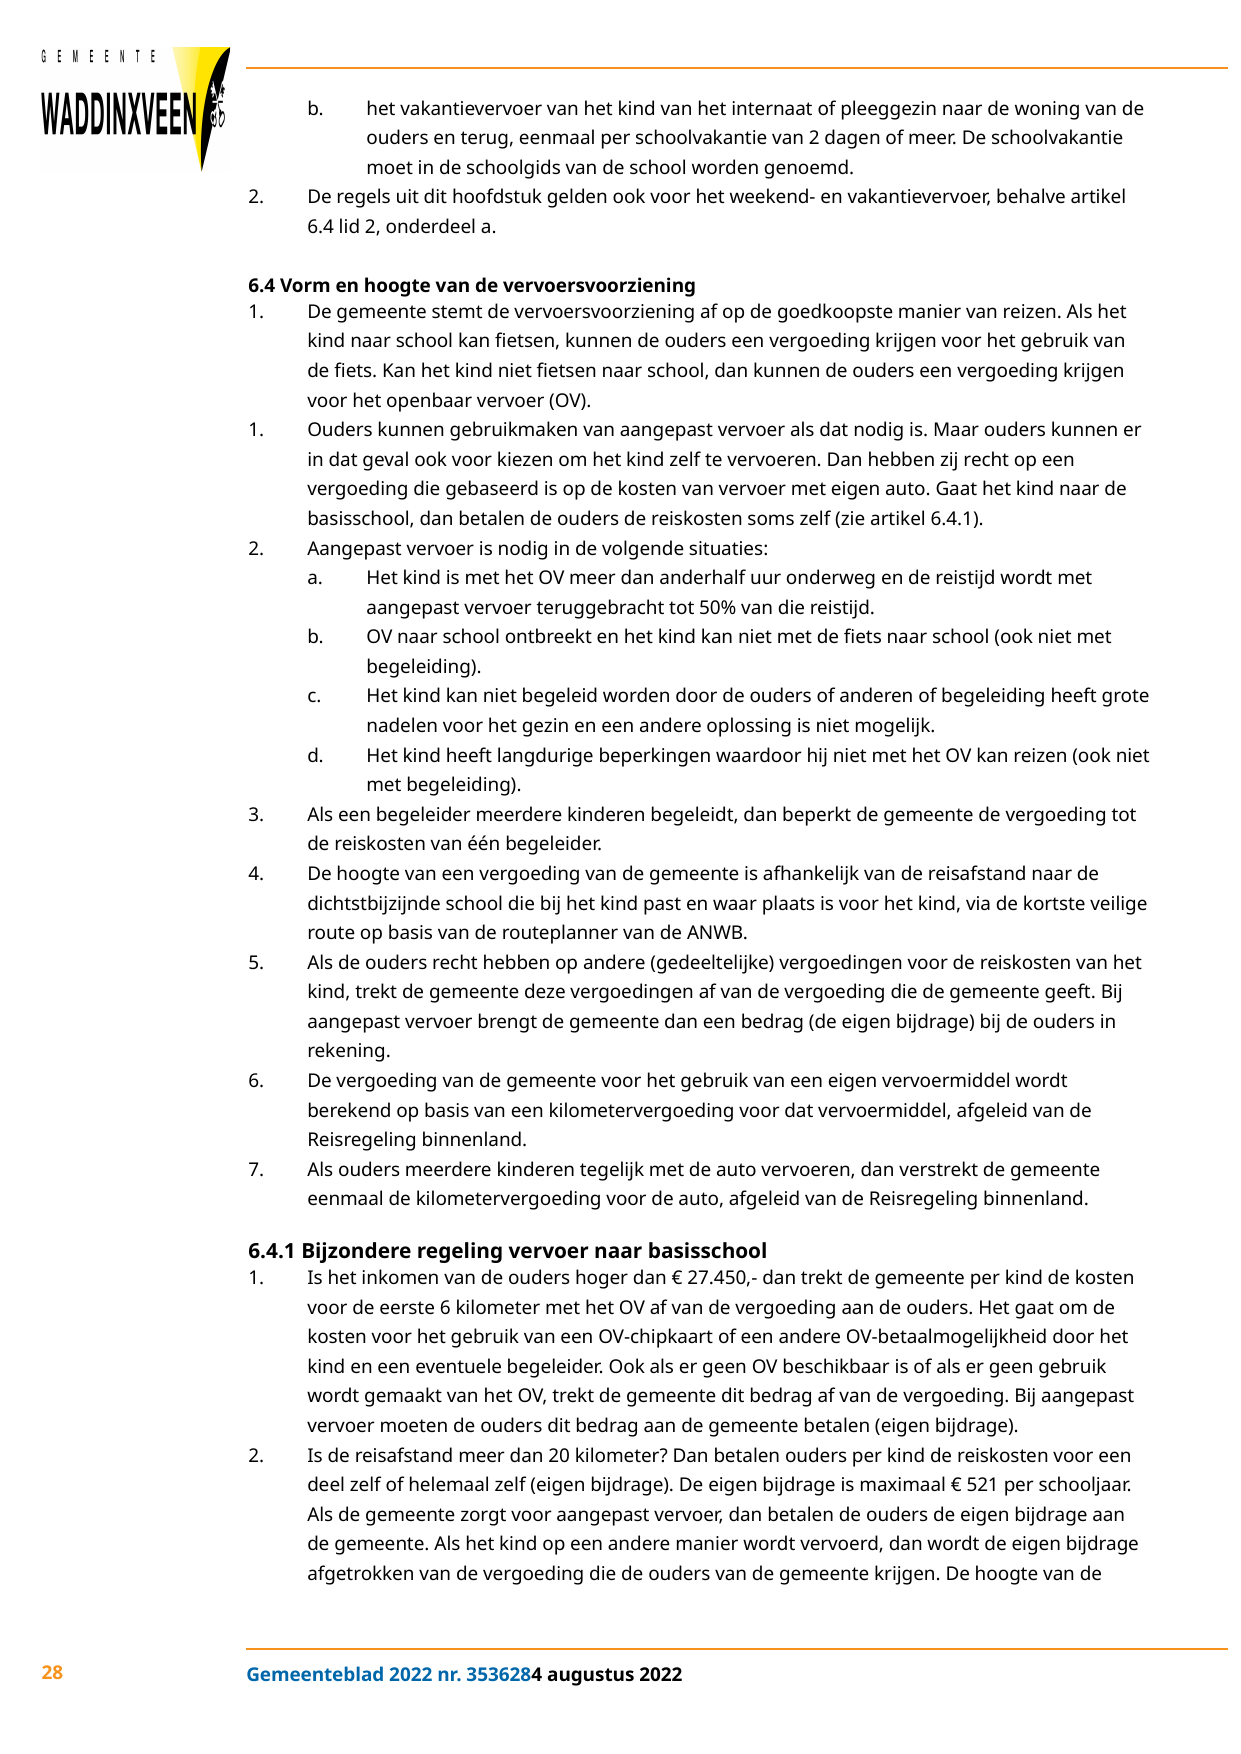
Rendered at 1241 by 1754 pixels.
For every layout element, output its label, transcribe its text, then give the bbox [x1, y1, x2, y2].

list Als een begeleider meerdere kinderen begeleidt, dan beperkt de gemeente de vergoeding tot de reiskosten van één begeleider. [248, 801, 1152, 856]
list OV naar school ontbreekt en het kind kan niet met de fiets naar school (ook niet met begeleiding). [307, 623, 1152, 679]
list Als ouders meerdere kinderen tegelijk met de auto vervoeren, dan verstrekt de gemeente eenmaal de kilometervergoeding voor de auto, afgeleid van de Reisregeling binnenland. [248, 1156, 1152, 1211]
list Als de ouders recht hebben op andere (gedeeltelijke) vergoedingen voor de reiskosten van het kind, trekt de gemeente deze vergoedingen af van de vergoeding die de gemeente geeft. Bij aangepast vervoer brengt de gemeente dan een bedrag (de eigen bijdrage) bij de ouders in rekening. [248, 949, 1152, 1063]
list De vergoeding van de gemeente voor het gebruik van een eigen vervoermiddel wordt berekend op basis van een kilometervergoeding voor dat vervoermiddel, afgeleid van de Reisregeling binnenland. [248, 1067, 1152, 1152]
list het vakantievervoer van het kind van het internaat of pleeggezin naar de woning van de ouders en terug, eenmaal per schoolvakantie van 2 dagen of meer. De schoolvakantie moet in de schoolgids van de school worden genoemd. [307, 95, 1152, 180]
picture [41, 47, 231, 172]
list De regels uit dit hoofdstuk gelden ook voor het weekend- en vakantievervoer, behalve artikel 6.4 lid 2, onderdeel a. [248, 183, 1152, 239]
list De gemeente stemt de vervoersvoorziening af op de goedkoopste manier van reizen. Als het kind naar school kan fietsen, kunnen de ouders een vergoeding krijgen voor het gebruik van de fiets. Kan het kind niet fietsen naar school, dan kunnen de ouders een vergoeding krijgen voor het openbaar vervoer (OV). [248, 298, 1152, 412]
list Ouders kunnen gebruikmaken van aangepast vervoer als dat nodig is. Maar ouders kunnen er in dat geval ook voor kiezen om het kind zelf te vervoeren. Dan hebben zij recht op een vergoeding die gebaseerd is op de kosten van vervoer met eigen auto. Gaat het kind naar de basisschool, dan betalen de ouders de reiskosten soms zelf (zie artikel 6.4.1). [248, 416, 1152, 531]
text 6.4 Vorm en hoogte van de vervoersvoorziening [248, 272, 1152, 298]
list De hoogte van een vergoeding van de gemeente is afhankelijk van de reisafstand naar de dichtstbijzijnde school die bij het kind past en waar plaats is voor het kind, via de kortste veilige route op basis van de routeplanner van de ANWB. [248, 860, 1152, 945]
list Het kind is met het OV meer dan anderhalf uur onderweg en de reistijd wordt met aangepast vervoer teruggebracht tot 50% van die reistijd. [307, 564, 1152, 619]
list Is het inkomen van de ouders hoger dan € 27.450,- dan trekt de gemeente per kind de kosten voor de eerste 6 kilometer met het OV af van de vergoeding aan de ouders. Het gaat om de kosten voor het gebruik van een OV-chipkaart of een andere OV-betaalmogelijkheid door het kind en een eventuele begeleider. Ook als er geen OV beschikbaar is of als er geen gebruik wordt gemaakt van het OV, trekt de gemeente dit bedrag af van de vergoeding. Bij aangepast vervoer moeten de ouders dit bedrag aan de gemeente betalen (eigen bijdrage). [248, 1264, 1152, 1438]
text 6.4.1 Bijzondere regeling vervoer naar basisschool [248, 1236, 1152, 1264]
list Het kind heeft langdurige beperkingen waardoor hij niet met het OV kan reizen (ook niet met begeleiding). [307, 742, 1152, 797]
list Het kind kan niet begeleid worden door de ouders of anderen of begeleiding heeft grote nadelen voor het gezin en een andere oplossing is niet mogelijk. [307, 683, 1152, 738]
list Aangepast vervoer is nodig in de volgende situaties: [248, 535, 1152, 560]
list Is de reisafstand meer dan 20 kilometer? Dan betalen ouders per kind de reiskosten voor een deel zelf of helemaal zelf (eigen bijdrage). De eigen bijdrage is maximaal € 521 per schooljaar. Als de gemeente zorgt voor aangepast vervoer, dan betalen de ouders de eigen bijdrage aan de gemeente. Als het kind op een andere manier wordt vervoerd, dan wordt de eigen bijdrage afgetrokken van de vergoeding die de ouders van de gemeente krijgen. De hoogte van de [248, 1442, 1152, 1586]
